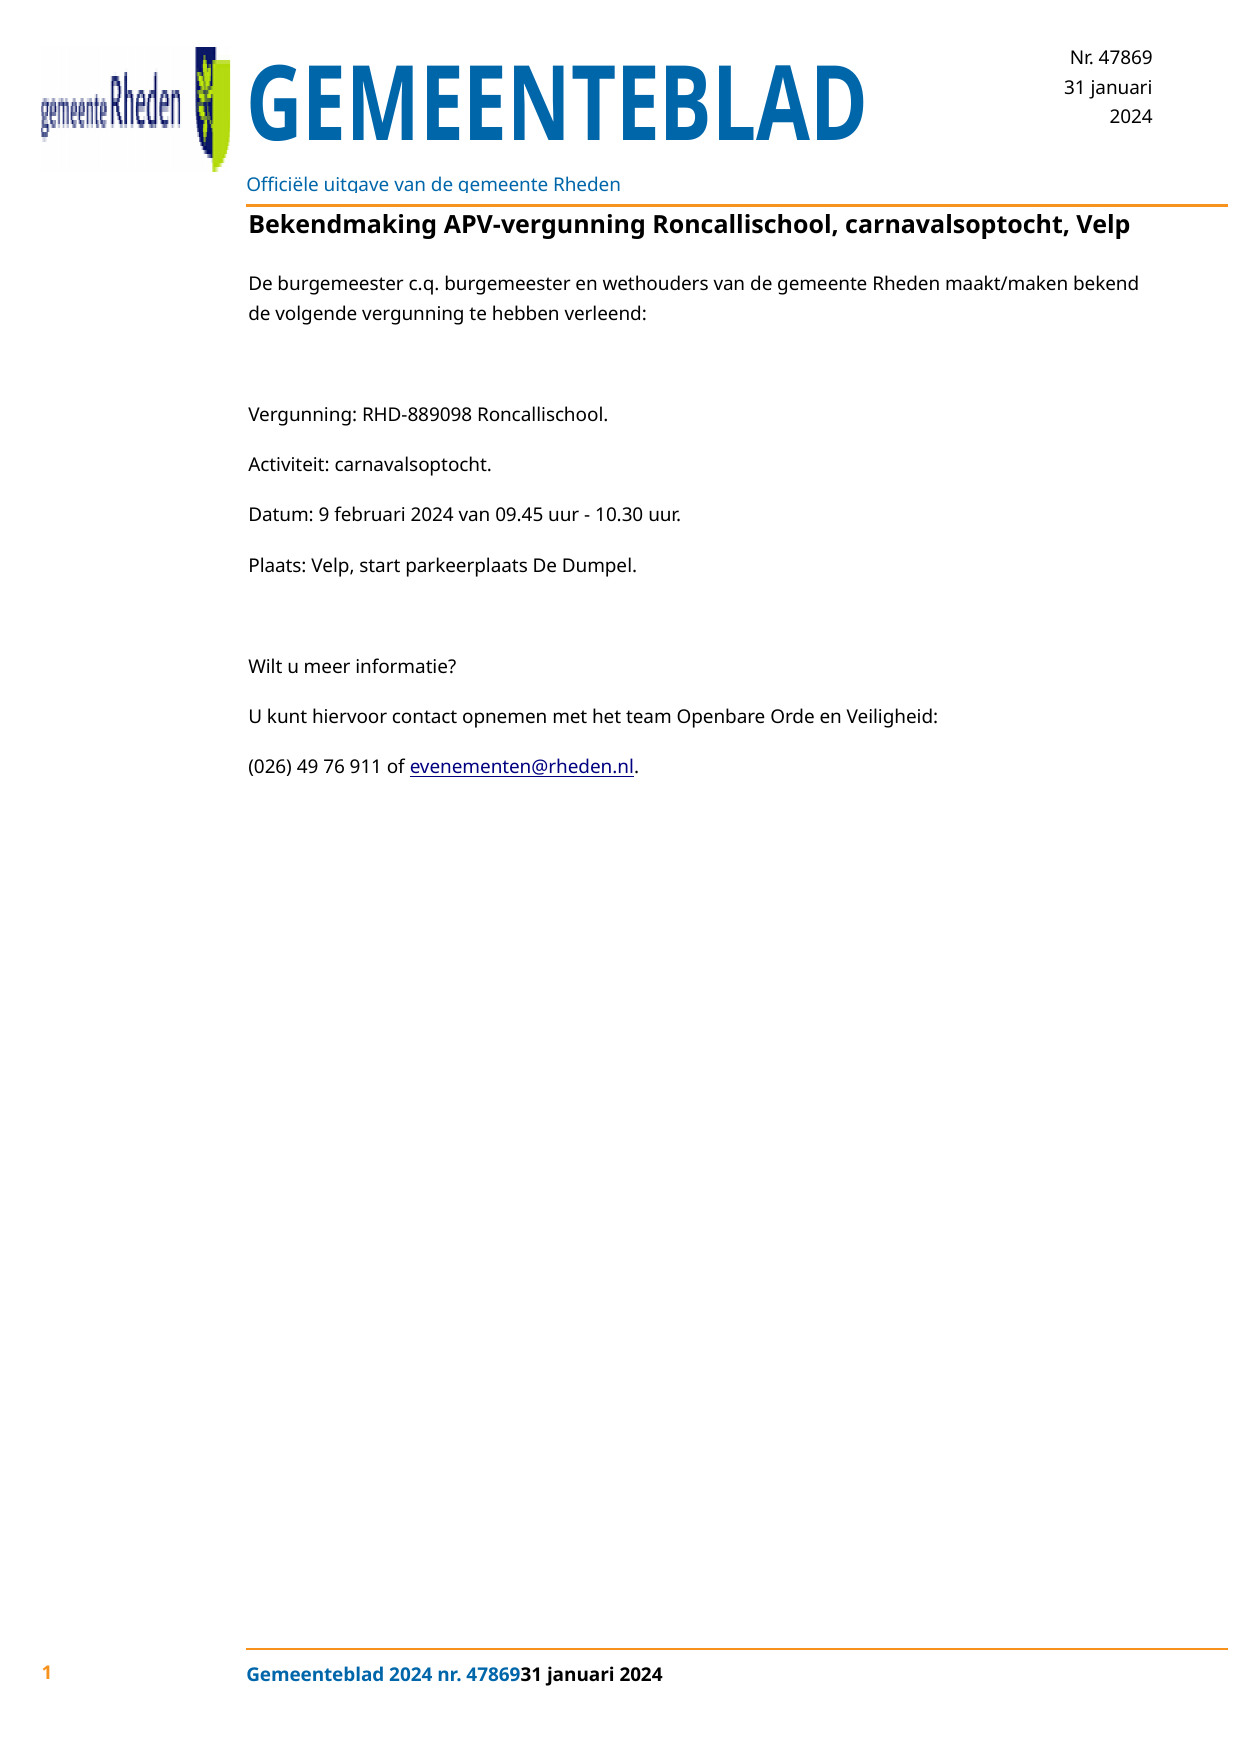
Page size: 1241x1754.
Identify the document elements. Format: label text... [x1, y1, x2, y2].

text (026) 49 76 911 of evenementen@rheden.nl. [248, 754, 1152, 779]
text U kunt hiervoor contact opnemen met het team Openbare Orde en Veiligheid: [248, 703, 1152, 729]
picture [41, 47, 231, 172]
text Plaats: Velp, start parkeerplaats De Dumpel. [248, 552, 1152, 578]
text Wilt u meer informatie? [248, 653, 1152, 678]
text Vergunning: RHD-889098 Roncallischool. [248, 401, 1152, 426]
text Datum: 9 februari 2024 van 09.45 uur - 10.30 uur. [248, 502, 1152, 527]
text De burgemeester c.q. burgemeester en wethouders van de gemeente Rheden maakt/maken bekend de volgende vergunning te hebben verleend: [248, 270, 1152, 326]
text Bekendmaking APV-vergunning Roncallischool, carnavalsoptocht, Velp [248, 207, 1152, 241]
text Activiteit: carnavalsoptocht. [248, 451, 1152, 477]
